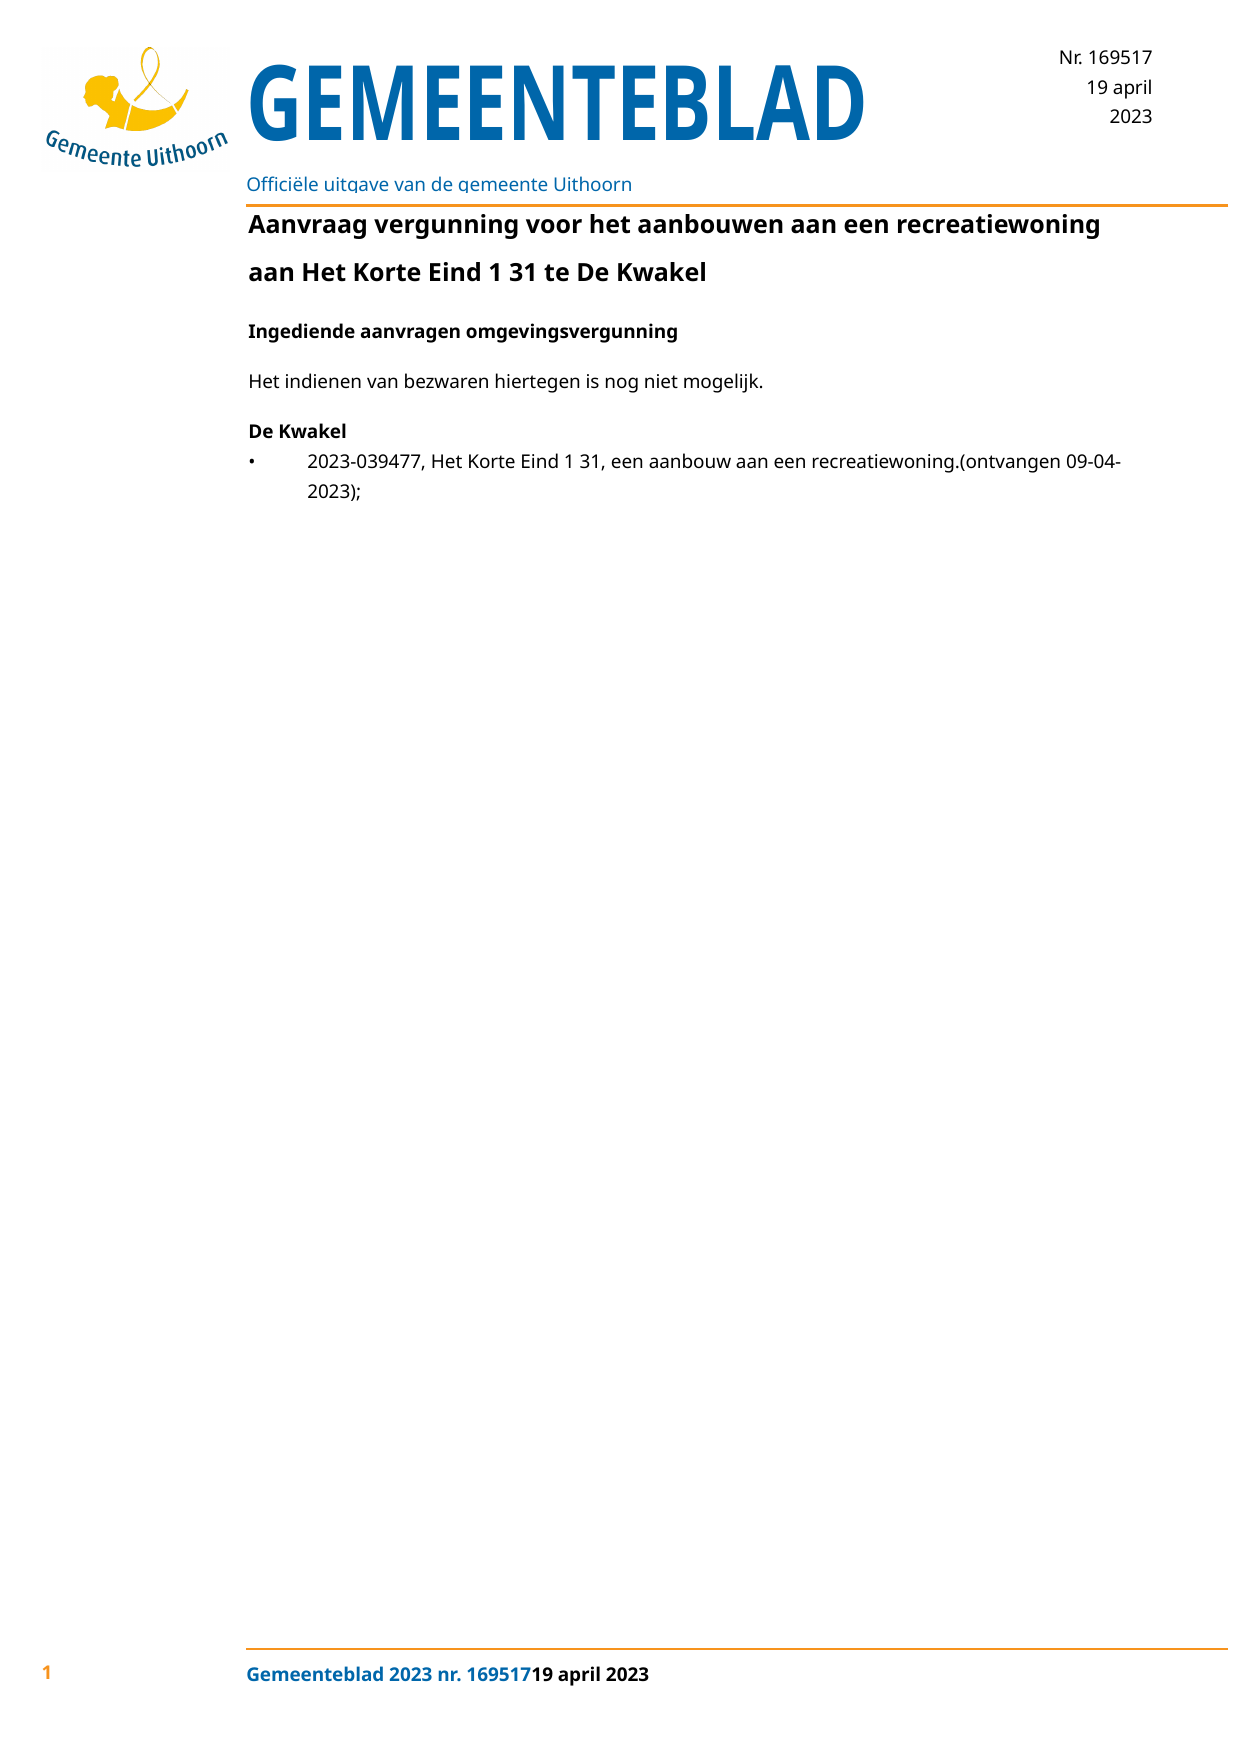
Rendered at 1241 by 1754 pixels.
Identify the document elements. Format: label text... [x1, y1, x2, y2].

text Ingediende aanvragen omgevingsvergunning [248, 318, 1152, 344]
picture [41, 47, 231, 172]
text De Kwakel [248, 419, 1152, 444]
text Het indienen van bezwaren hiertegen is nog niet mogelijk. [248, 368, 1152, 394]
list 2023-039477, Het Korte Eind 1 31, een aanbouw aan een recreatiewoning.(ontvangen 09-04-2023); [248, 448, 1152, 504]
text Aanvraag vergunning voor het aanbouwen aan een recreatiewoning aan Het Korte Eind 1 31 te De Kwakel [248, 207, 1152, 288]
